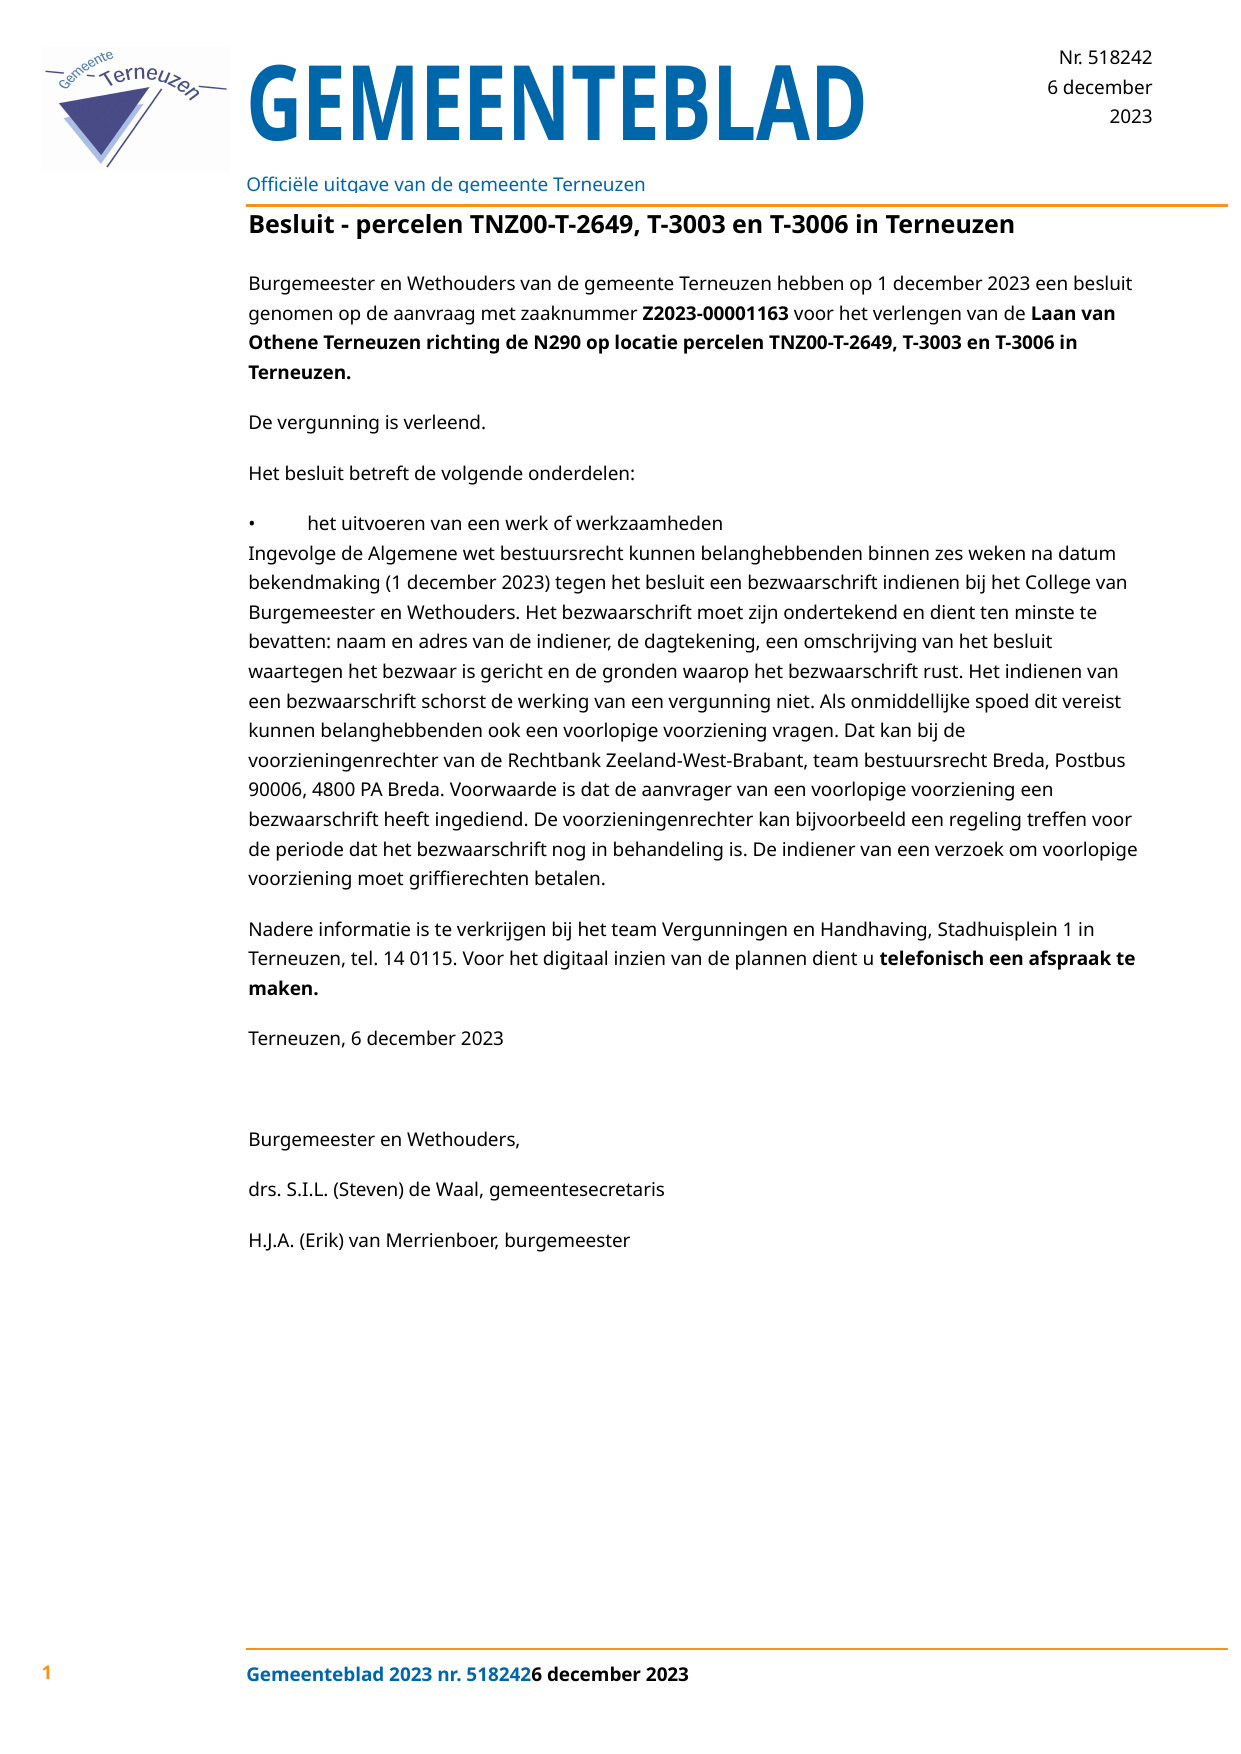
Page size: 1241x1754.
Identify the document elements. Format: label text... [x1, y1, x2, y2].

text Het besluit betreft de volgende onderdelen: [248, 460, 1152, 486]
text Besluit - percelen TNZ00-T-2649, T-3003 en T-3006 in Terneuzen [248, 207, 1152, 241]
picture [41, 47, 231, 172]
text Terneuzen, 6 december 2023 [248, 1025, 1152, 1051]
text Nadere informatie is te verkrijgen bij het team Vergunningen en Handhaving, Stadhuisplein 1 in Terneuzen, tel. 14 0115. Voor het digitaal inzien van de plannen dient u telefonisch een afspraak te maken. [248, 916, 1152, 1001]
list het uitvoeren van een werk of werkzaamheden [248, 510, 1152, 536]
text drs. S.I.L. (Steven) de Waal, gemeentesecretaris [248, 1177, 1152, 1202]
text H.J.A. (Erik) van Merrienboer, burgemeester [248, 1227, 1152, 1253]
text Ingevolge de Algemene wet bestuursrecht kunnen belanghebbenden binnen zes weken na datum bekendmaking (1 december 2023) tegen het besluit een bezwaarschrift indienen bij het College van Burgemeester en Wethouders. Het bezwaarschrift moet zijn ondertekend en dient ten minste te bevatten: naam en adres van de indiener, de dagtekening, een omschrijving van het besluit waartegen het bezwaar is gericht en de gronden waarop het bezwaarschrift rust. Het indienen van een bezwaarschrift schorst de werking van een vergunning niet. Als onmiddellijke spoed dit vereist kunnen belanghebbenden ook een voorlopige voorziening vragen. Dat kan bij de voorzieningenrechter van de Rechtbank Zeeland-West-Brabant, team bestuursrecht Breda, Postbus 90006, 4800 PA Breda. Voorwaarde is dat de aanvrager van een voorlopige voorziening een bezwaarschrift heeft ingediend. De voorzieningenrechter kan bijvoorbeeld een regeling treffen voor de periode dat het bezwaarschrift nog in behandeling is. De indiener van een verzoek om voorlopige voorziening moet griffierechten betalen. [248, 540, 1152, 891]
text Burgemeester en Wethouders, [248, 1126, 1152, 1152]
text Burgemeester en Wethouders van de gemeente Terneuzen hebben op 1 december 2023 een besluit genomen op de aanvraag met zaaknummer Z2023-00001163 voor het verlengen van de Laan van Othene Terneuzen richting de N290 op locatie percelen TNZ00-T-2649, T-3003 en T-3006 in Terneuzen. [248, 270, 1152, 385]
text De vergunning is verleend. [248, 409, 1152, 435]
